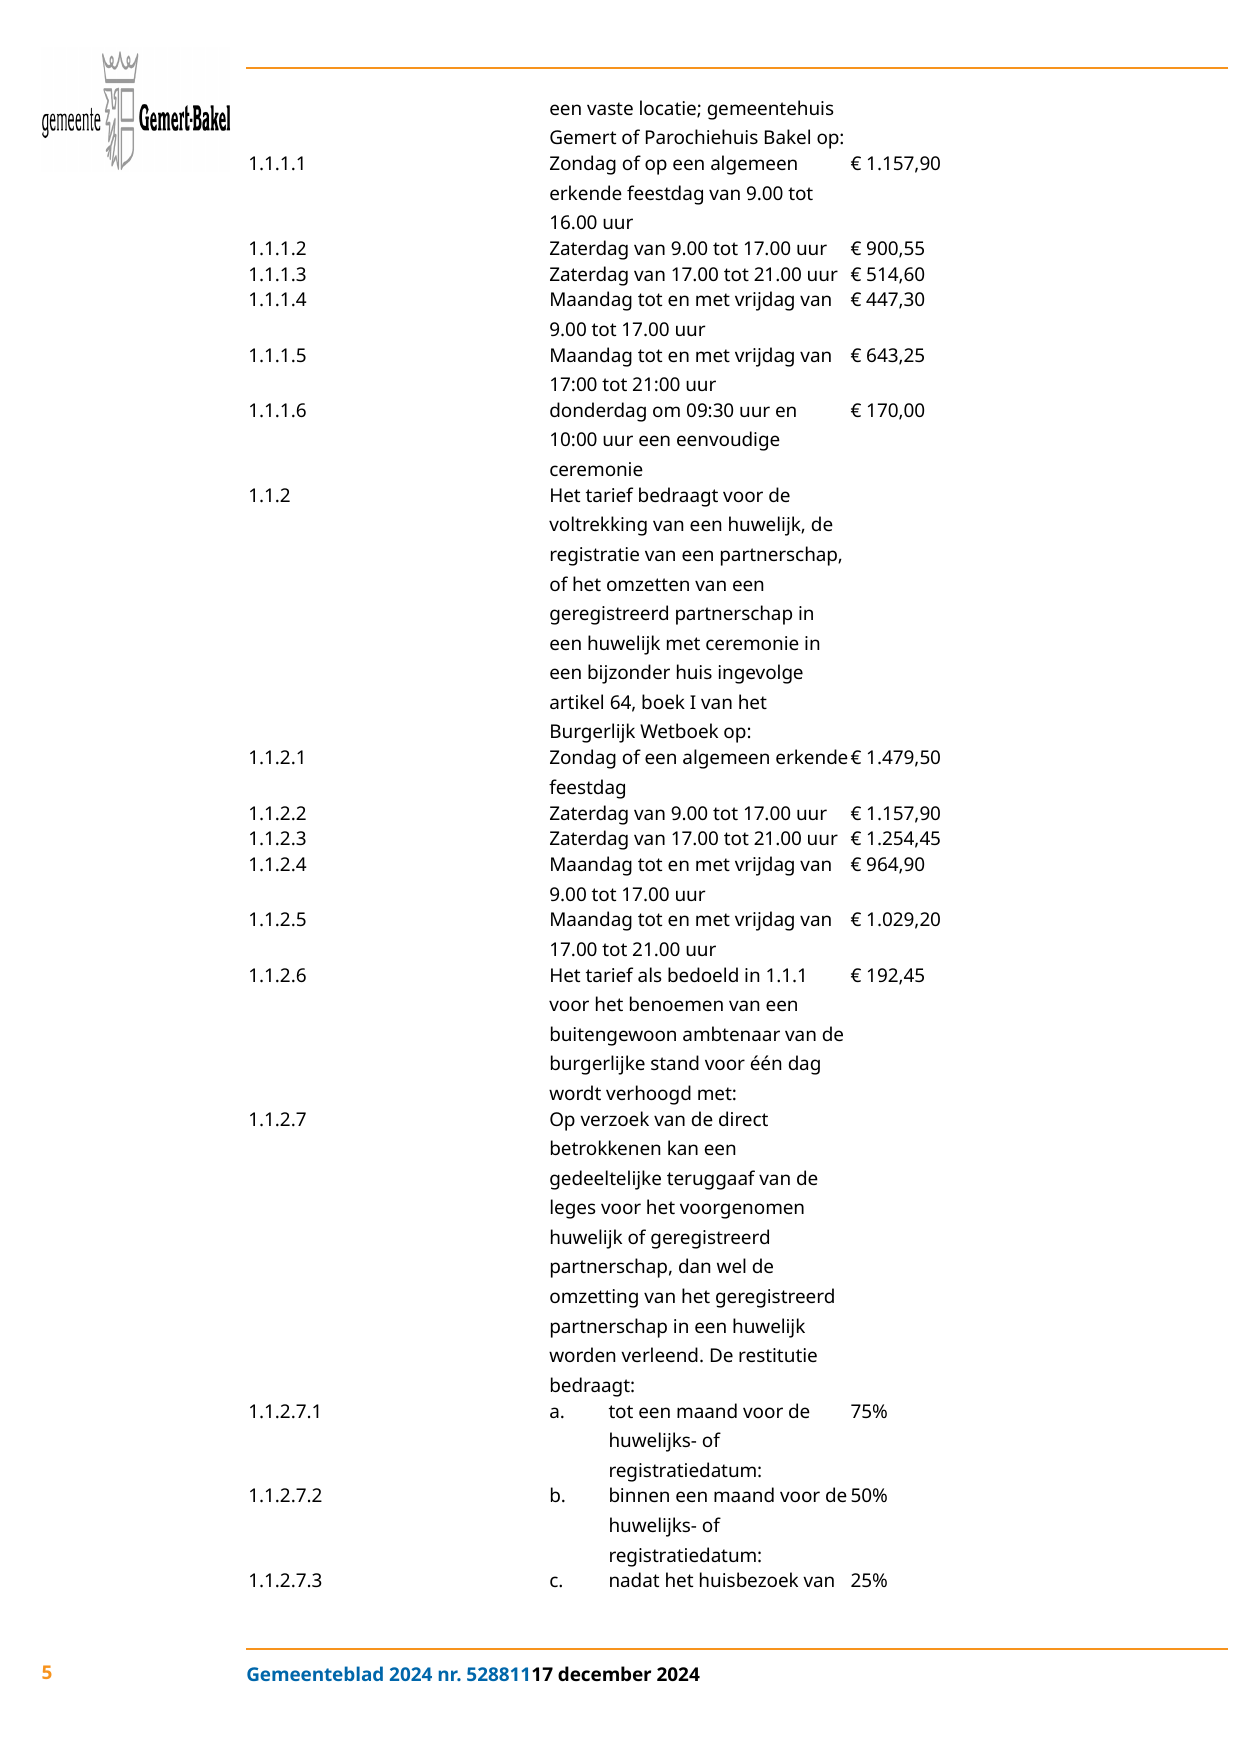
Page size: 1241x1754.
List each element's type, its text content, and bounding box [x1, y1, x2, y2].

table_cell 1.1.2.1 [248, 744, 549, 800]
table_cell 1.1.1.1 [248, 150, 549, 235]
table_cell nadat het huisbezoek van [549, 1568, 850, 1593]
table_cell binnen een maand voor de huwelijks- of registratiedatum: [549, 1483, 850, 1568]
table_cell 75% [850, 1398, 1152, 1483]
table_cell [248, 95, 549, 150]
table_cell een vaste locatie; gemeentehuis Gemert of Parochiehuis Bakel op: [549, 95, 850, 150]
table_cell tot een maand voor de huwelijks- of registratiedatum: [549, 1398, 850, 1483]
table_cell Maandag tot en met vrijdag van 9.00 tot 17.00 uur [549, 851, 850, 906]
table_cell 25% [850, 1568, 1152, 1593]
table_cell Zondag of een algemeen erkende feestdag [549, 744, 850, 800]
table_cell Maandag tot en met vrijdag van 17:00 tot 21:00 uur [549, 342, 850, 397]
table_cell 1.1.2.5 [248, 906, 549, 962]
table_cell [850, 1106, 1152, 1398]
table_cell 1.1.2.2 [248, 800, 549, 825]
table_cell Maandag tot en met vrijdag van 9.00 tot 17.00 uur [549, 286, 850, 342]
table_cell € 447,30 [850, 286, 1152, 342]
table_cell € 192,45 [850, 962, 1152, 1106]
table_cell € 1.157,90 [850, 800, 1152, 825]
table_cell € 514,60 [850, 261, 1152, 286]
table_cell Op verzoek van de direct betrokkenen kan een gedeeltelijke teruggaaf van de leges voor het voorgenomen huwelijk of geregistreerd partnerschap, dan wel de omzetting van het geregistreerd partnerschap in een huwelijk worden verleend. De restitutie bedraagt: [549, 1106, 850, 1398]
table_cell € 1.479,50 [850, 744, 1152, 800]
table_cell 1.1.1.4 [248, 286, 549, 342]
table_cell Zaterdag van 9.00 tot 17.00 uur [549, 235, 850, 261]
table_cell € 170,00 [850, 397, 1152, 482]
table_cell € 643,25 [850, 342, 1152, 397]
table_cell € 1.029,20 [850, 906, 1152, 962]
table_cell 1.1.2.4 [248, 851, 549, 906]
table_cell Het tarief als bedoeld in 1.1.1 voor het benoemen van een buitengewoon ambtenaar van de burgerlijke stand voor één dag wordt verhoogd met: [549, 962, 850, 1106]
table_cell Zaterdag van 9.00 tot 17.00 uur [549, 800, 850, 825]
table_cell 1.1.2.3 [248, 825, 549, 851]
table_cell 1.1.1.2 [248, 235, 549, 261]
table_cell € 1.254,45 [850, 825, 1152, 851]
table_cell donderdag om 09:30 uur en 10:00 uur een eenvoudige ceremonie [549, 397, 850, 482]
table_cell 1.1.1.6 [248, 397, 549, 482]
picture [41, 47, 231, 172]
table_cell [850, 482, 1152, 744]
table_cell Zondag of op een algemeen erkende feestdag van 9.00 tot 16.00 uur [549, 150, 850, 235]
table_cell Zaterdag van 17.00 tot 21.00 uur [549, 261, 850, 286]
table_cell 1.1.2.7.2 [248, 1483, 549, 1568]
table_cell 1.1.2.7.3 [248, 1568, 549, 1593]
table_cell 1.1.2.6 [248, 962, 549, 1106]
table_cell Zaterdag van 17.00 tot 21.00 uur [549, 825, 850, 851]
table_cell [850, 95, 1152, 150]
table_cell Maandag tot en met vrijdag van 17.00 tot 21.00 uur [549, 906, 850, 962]
table_cell 50% [850, 1483, 1152, 1568]
table_cell 1.1.2.7.1 [248, 1398, 549, 1483]
table_cell € 900,55 [850, 235, 1152, 261]
table_cell Het tarief bedraagt voor de voltrekking van een huwelijk, de registratie van een partnerschap, of het omzetten van een geregistreerd partnerschap in een huwelijk met ceremonie in een bijzonder huis ingevolge artikel 64, boek I van het Burgerlijk Wetboek op: [549, 482, 850, 744]
table_cell 1.1.2 [248, 482, 549, 744]
table_cell € 964,90 [850, 851, 1152, 906]
table_cell 1.1.1.5 [248, 342, 549, 397]
table_cell 1.1.2.7 [248, 1106, 549, 1398]
table_cell € 1.157,90 [850, 150, 1152, 235]
table_cell 1.1.1.3 [248, 261, 549, 286]
